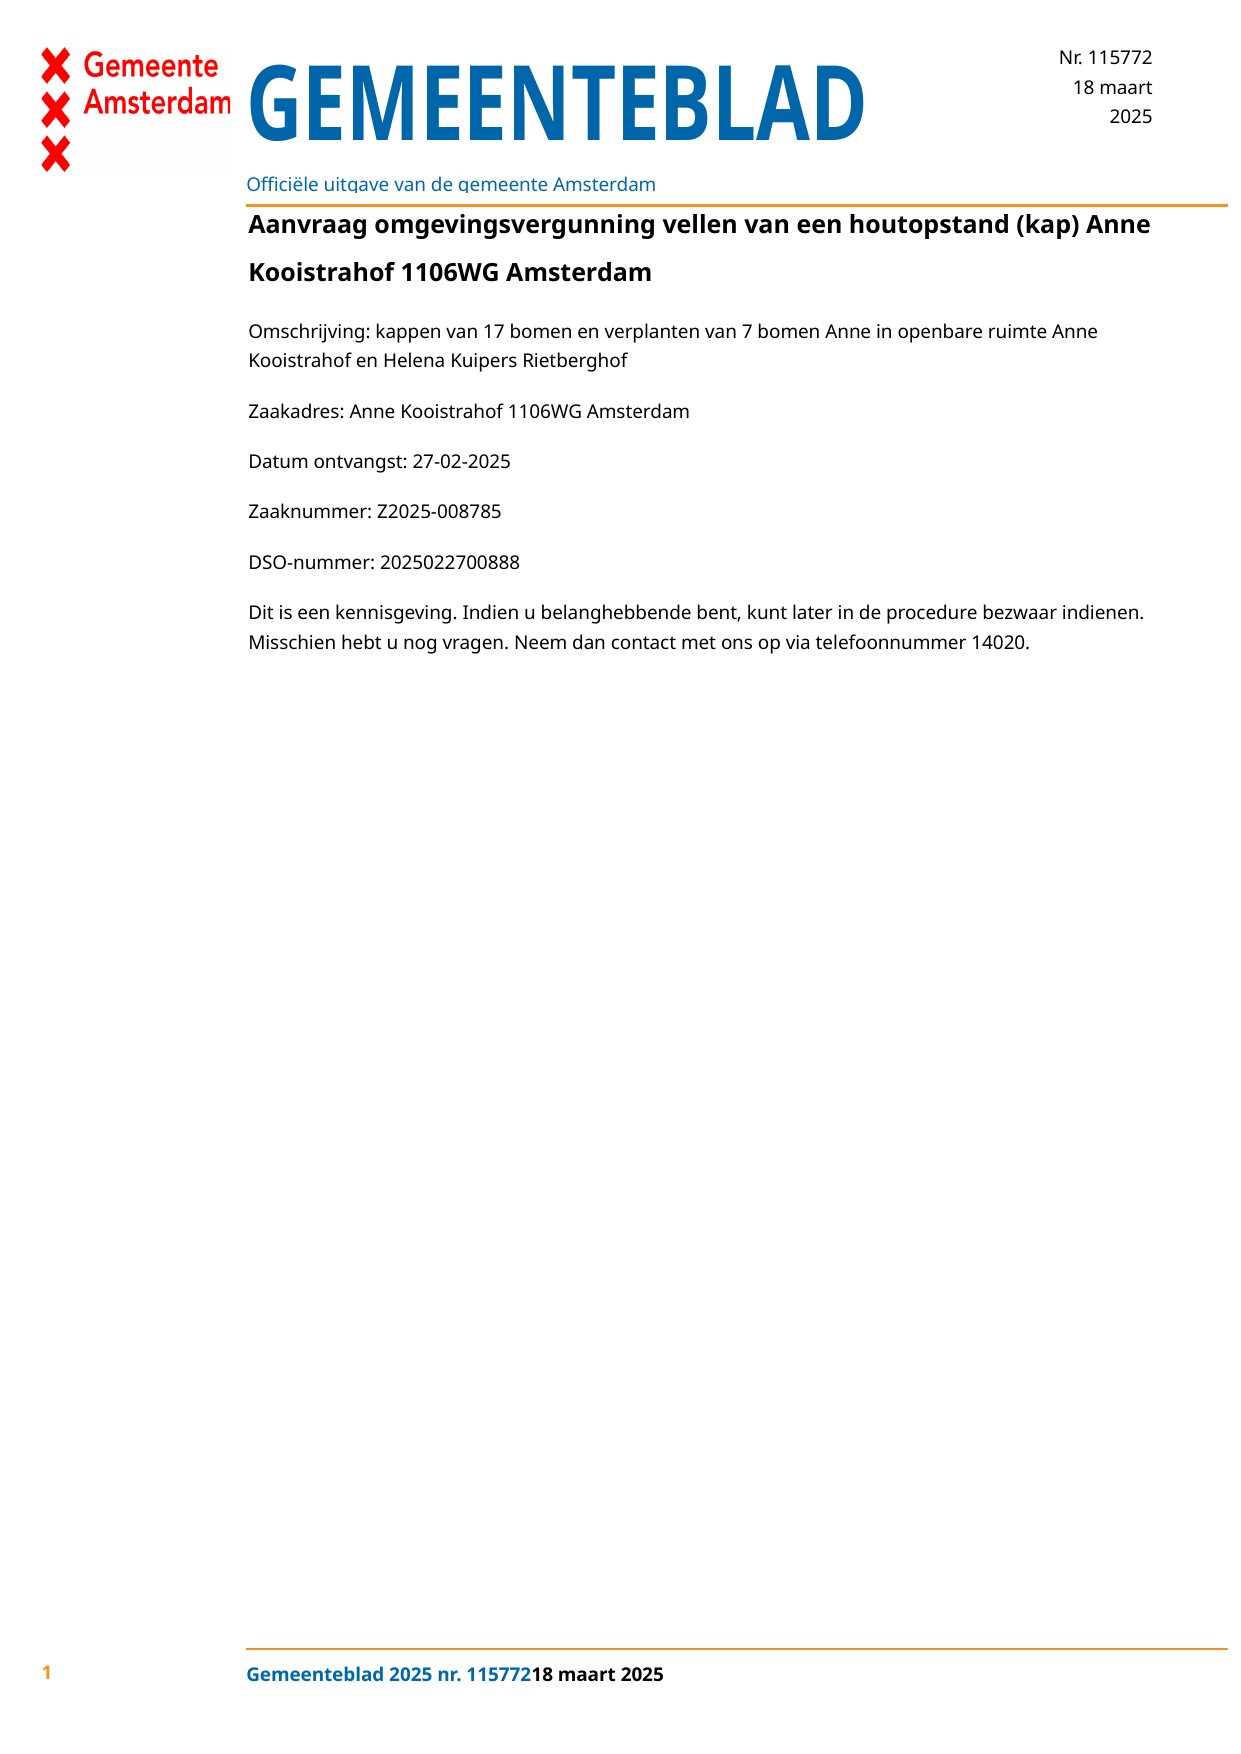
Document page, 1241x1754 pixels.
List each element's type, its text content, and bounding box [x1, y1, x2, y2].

text Omschrijving: kappen van 17 bomen en verplanten van 7 bomen Anne in openbare ruimte Anne Kooistrahof en Helena Kuipers Rietberghof [248, 318, 1152, 373]
text Datum ontvangst: 27-02-2025 [248, 448, 1152, 474]
text Zaakadres: Anne Kooistrahof 1106WG Amsterdam [248, 398, 1152, 424]
text Dit is een kennisgeving. Indien u belanghebbende bent, kunt later in de procedure bezwaar indienen. Misschien hebt u nog vragen. Neem dan contact met ons op via telefoonnummer 14020. [248, 599, 1152, 655]
text DSO-nummer: 2025022700888 [248, 549, 1152, 575]
text Aanvraag omgevingsvergunning vellen van een houtopstand (kap) Anne Kooistrahof 1106WG Amsterdam [248, 207, 1152, 288]
text Zaaknummer: Z2025-008785 [248, 499, 1152, 524]
picture [41, 47, 231, 172]
